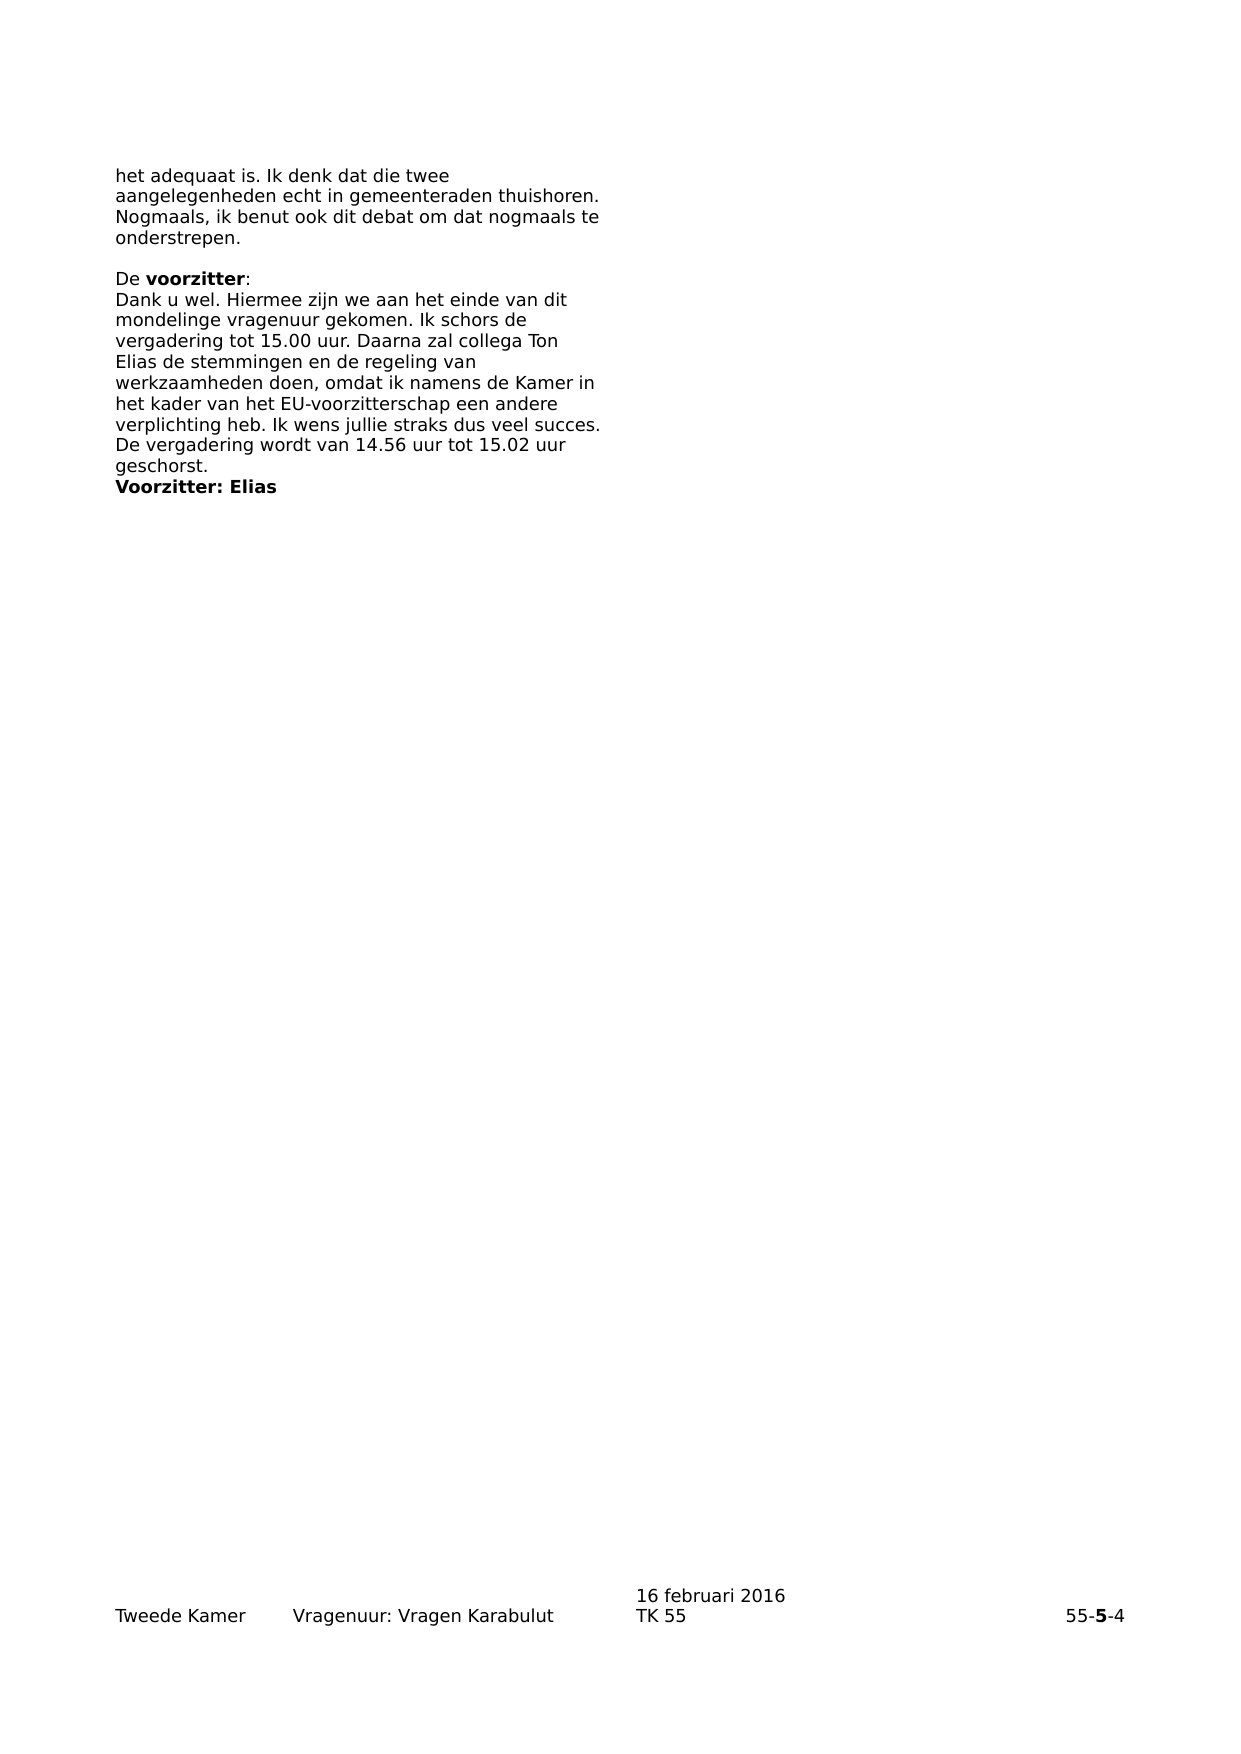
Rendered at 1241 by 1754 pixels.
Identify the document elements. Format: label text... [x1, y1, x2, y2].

text Voorzitter: Elias [115, 477, 605, 498]
text De voorzitter: [115, 269, 605, 289]
text De vergadering wordt van 14.56 uur tot 15.02 uur geschorst. [115, 435, 605, 477]
text Dank u wel. Hiermee zijn we aan het einde van dit mondelinge vragenuur gekomen. Ik schors de vergadering tot 15.00 uur. Daarna zal collega Ton Elias de stemmingen en de regeling van werkzaamheden doen, omdat ik namens de Kamer in het kader van het EU-voorzitterschap een andere verplichting heb. Ik wens jullie straks dus veel succes. [115, 289, 605, 435]
text het adequaat is. Ik denk dat die twee aangelegenheden echt in gemeenteraden thuishoren. Nogmaals, ik benut ook dit debat om dat nogmaals te onderstrepen. [115, 165, 605, 249]
